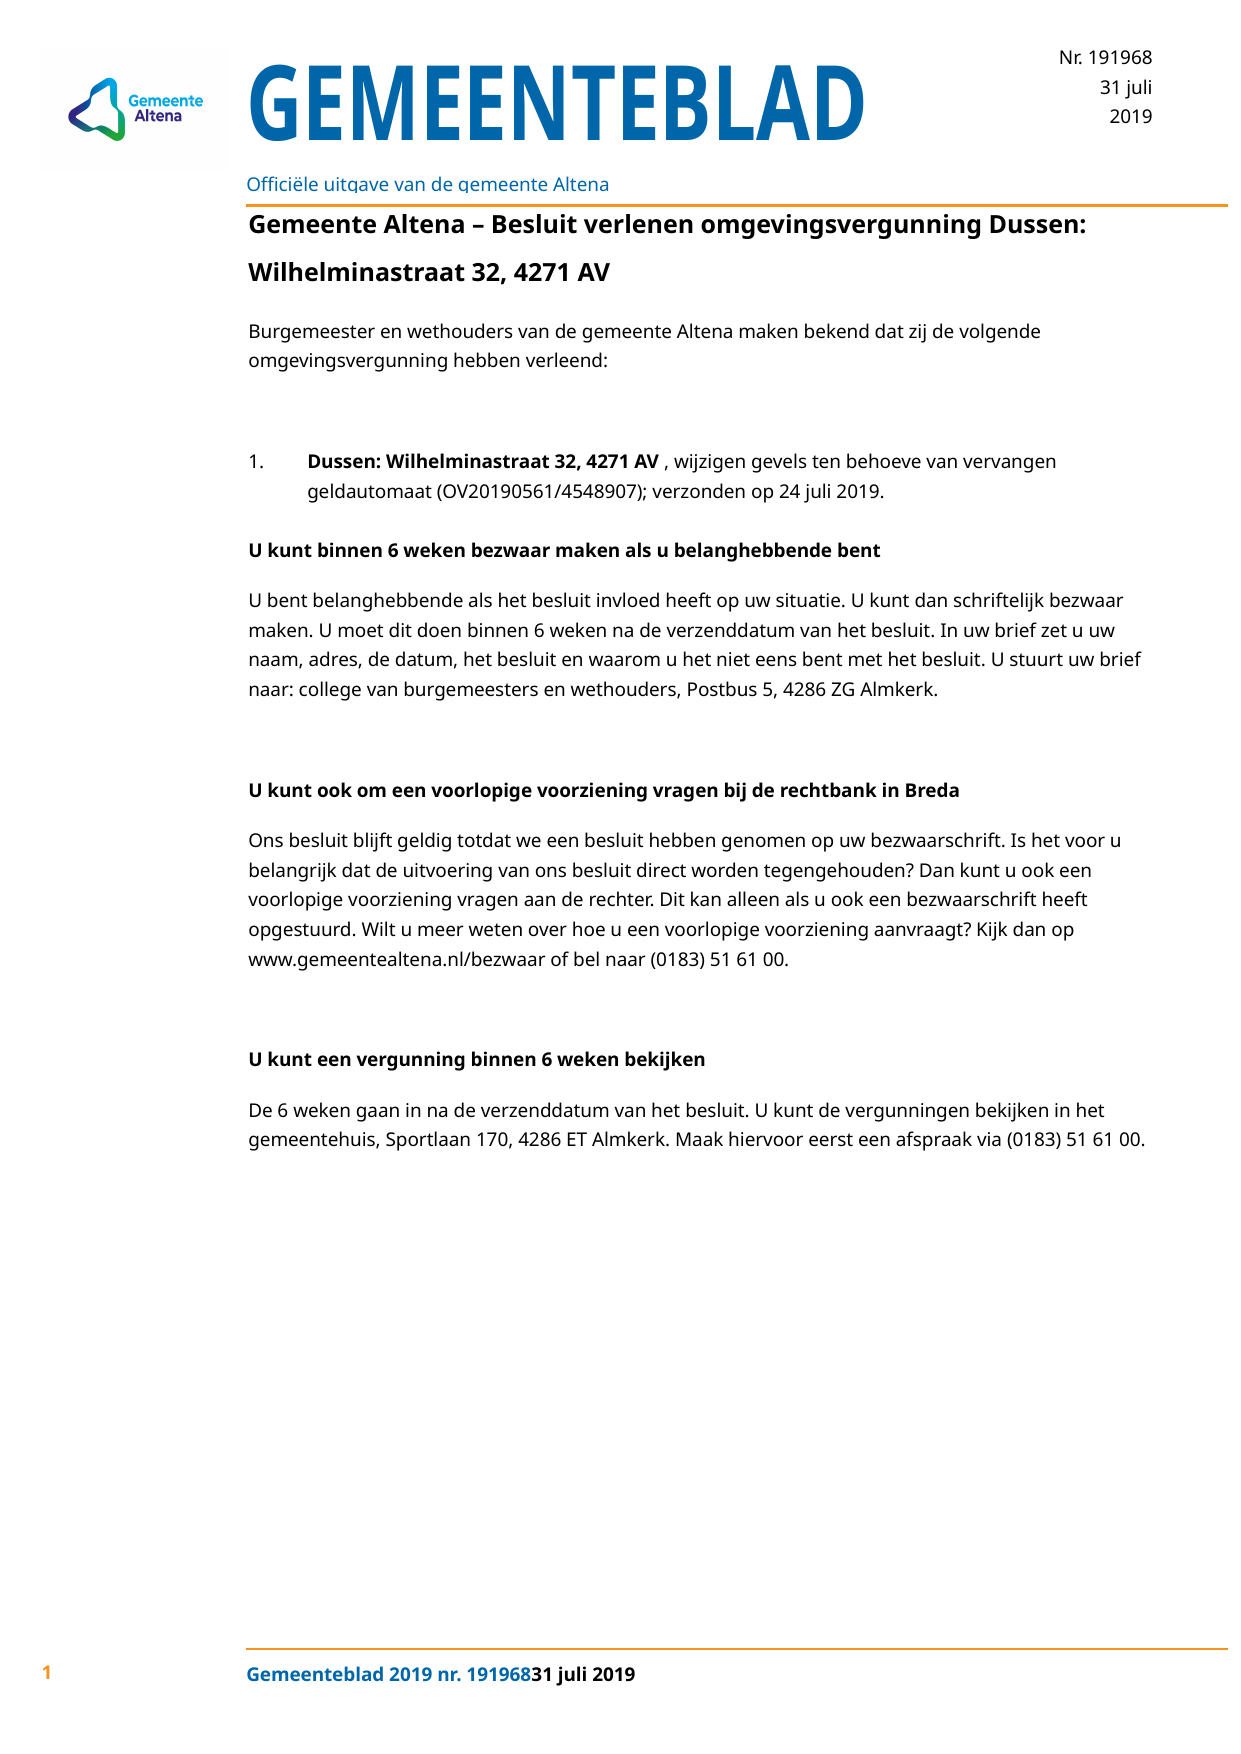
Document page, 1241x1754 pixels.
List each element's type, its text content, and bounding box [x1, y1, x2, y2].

text Burgemeester en wethouders van de gemeente Altena maken bekend dat zij de volgende omgevingsvergunning hebben verleend: [248, 318, 1152, 373]
text U kunt binnen 6 weken bezwaar maken als u belanghebbende bent [248, 537, 1152, 563]
text U bent belanghebbende als het besluit invloed heeft op uw situatie. U kunt dan schriftelijk bezwaar maken. U moet dit doen binnen 6 weken na de verzenddatum van het besluit. In uw brief zet u uw naam, adres, de datum, het besluit en waarom u het niet eens bent met het besluit. U stuurt uw brief naar: college van burgemeesters en wethouders, Postbus 5, 4286 ZG Almkerk. [248, 587, 1152, 702]
text U kunt een vergunning binnen 6 weken bekijken [248, 1047, 1152, 1072]
list Dussen: Wilhelminastraat 32, 4271 AV , wijzigen gevels ten behoeve van vervangen geldautomaat (OV20190561/4548907); verzonden op 24 juli 2019. [248, 448, 1152, 504]
text Ons besluit blijft geldig totdat we een besluit hebben genomen op uw bezwaarschrift. Is het voor u belangrijk dat de uitvoering van ons besluit direct worden tegengehouden? Dan kunt u ook een voorlopige voorziening vragen aan de rechter. Dit kan alleen als u ook een bezwaarschrift heeft opgestuurd. Wilt u meer weten over hoe u een voorlopige voorziening aanvraagt? Kijk dan op www.gemeentealtena.nl/bezwaar of bel naar (0183) 51 61 00. [248, 827, 1152, 972]
text U kunt ook om een voorlopige voorziening vragen bij de rechtbank in Breda [248, 777, 1152, 803]
text De 6 weken gaan in na de verzenddatum van het besluit. U kunt de vergunningen bekijken in het gemeentehuis, Sportlaan 170, 4286 ET Almkerk. Maak hiervoor eerst een afspraak via (0183) 51 61 00. [248, 1097, 1152, 1152]
picture [41, 47, 231, 172]
text Gemeente Altena – Besluit verlenen omgevingsvergunning Dussen: Wilhelminastraat 32, 4271 AV [248, 207, 1152, 288]
